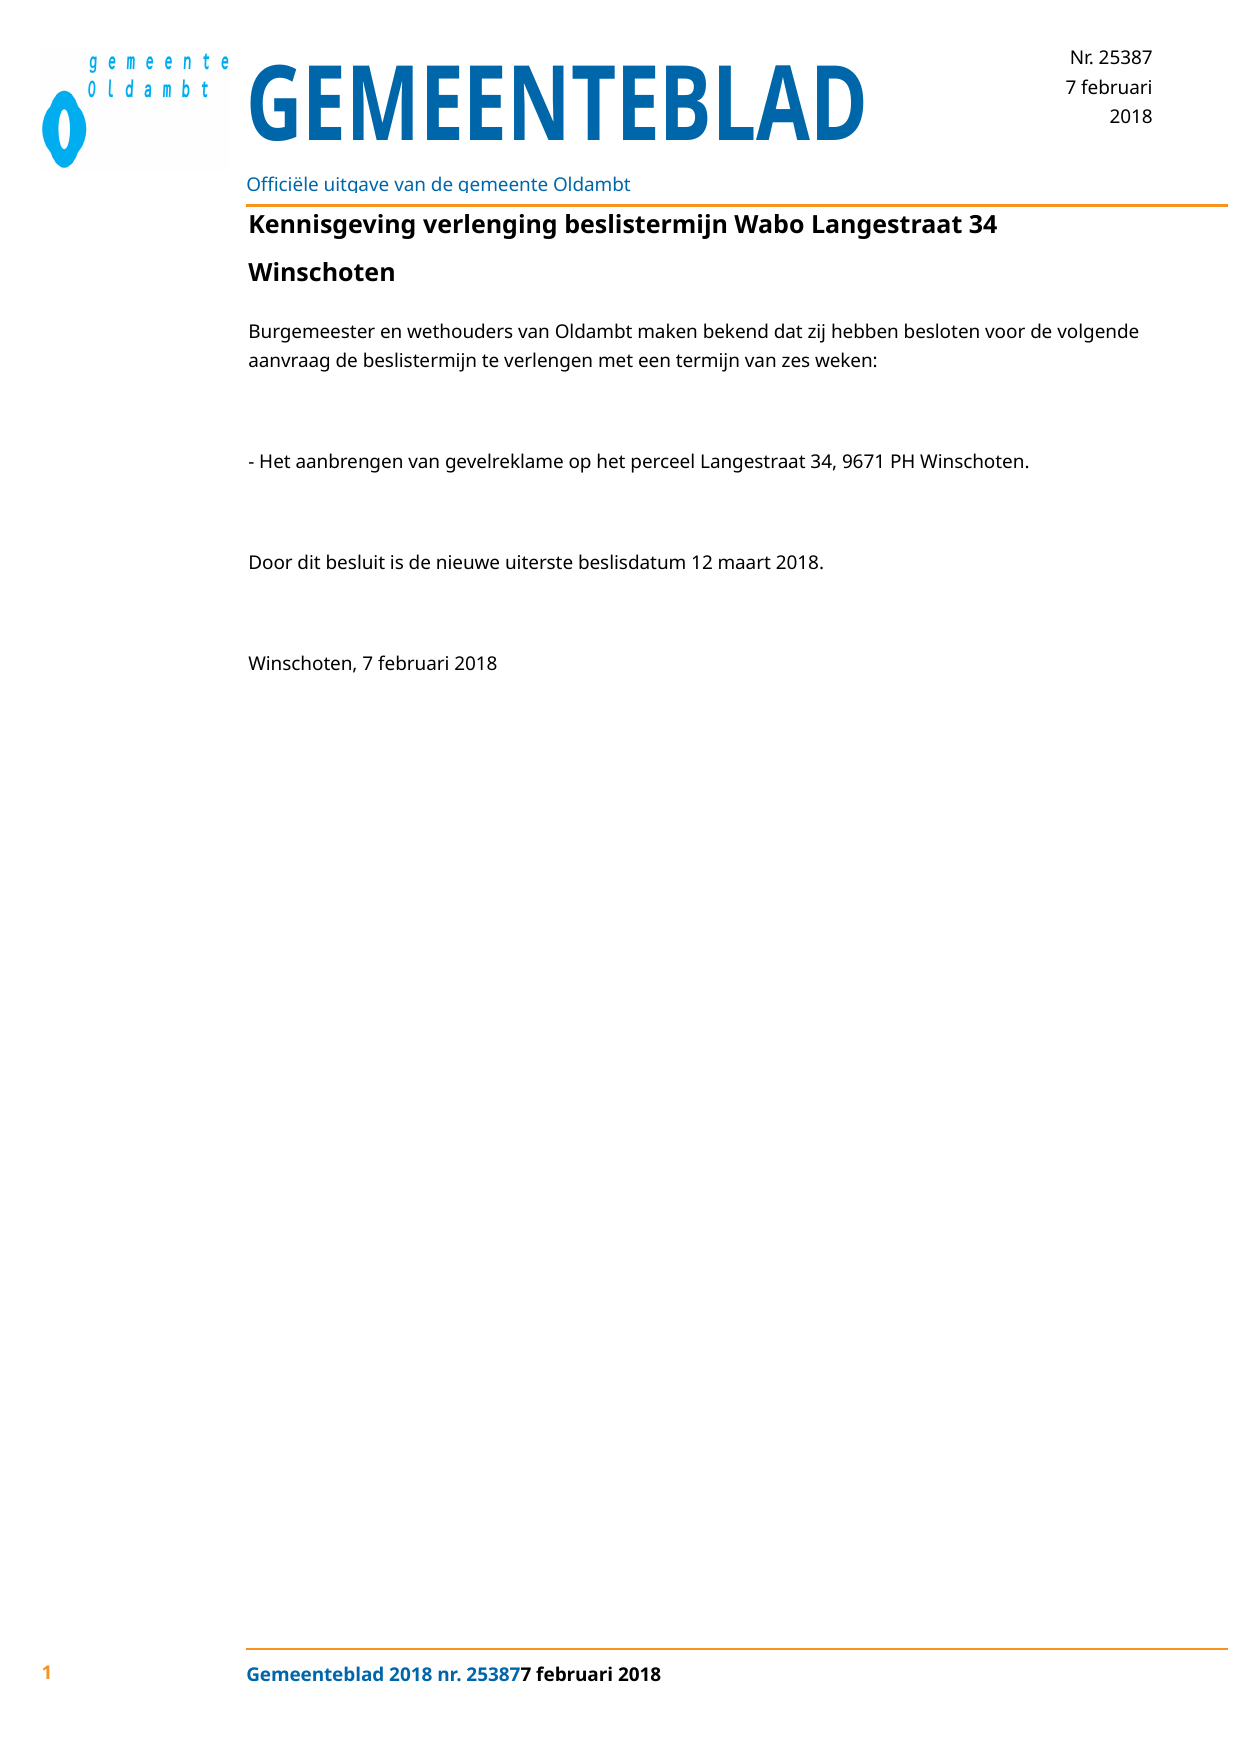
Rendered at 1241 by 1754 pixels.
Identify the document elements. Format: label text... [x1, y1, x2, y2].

text Burgemeester en wethouders van Oldambt maken bekend dat zij hebben besloten voor de volgende aanvraag de beslistermijn te verlengen met een termijn van zes weken: [248, 318, 1152, 373]
text Door dit besluit is de nieuwe uiterste beslisdatum 12 maart 2018. [248, 549, 1152, 575]
picture [41, 47, 231, 172]
text - Het aanbrengen van gevelreklame op het perceel Langestraat 34, 9671 PH Winschoten. [248, 448, 1152, 474]
text Winschoten, 7 februari 2018 [248, 650, 1152, 676]
text Kennisgeving verlenging beslistermijn Wabo Langestraat 34 Winschoten [248, 207, 1152, 288]
